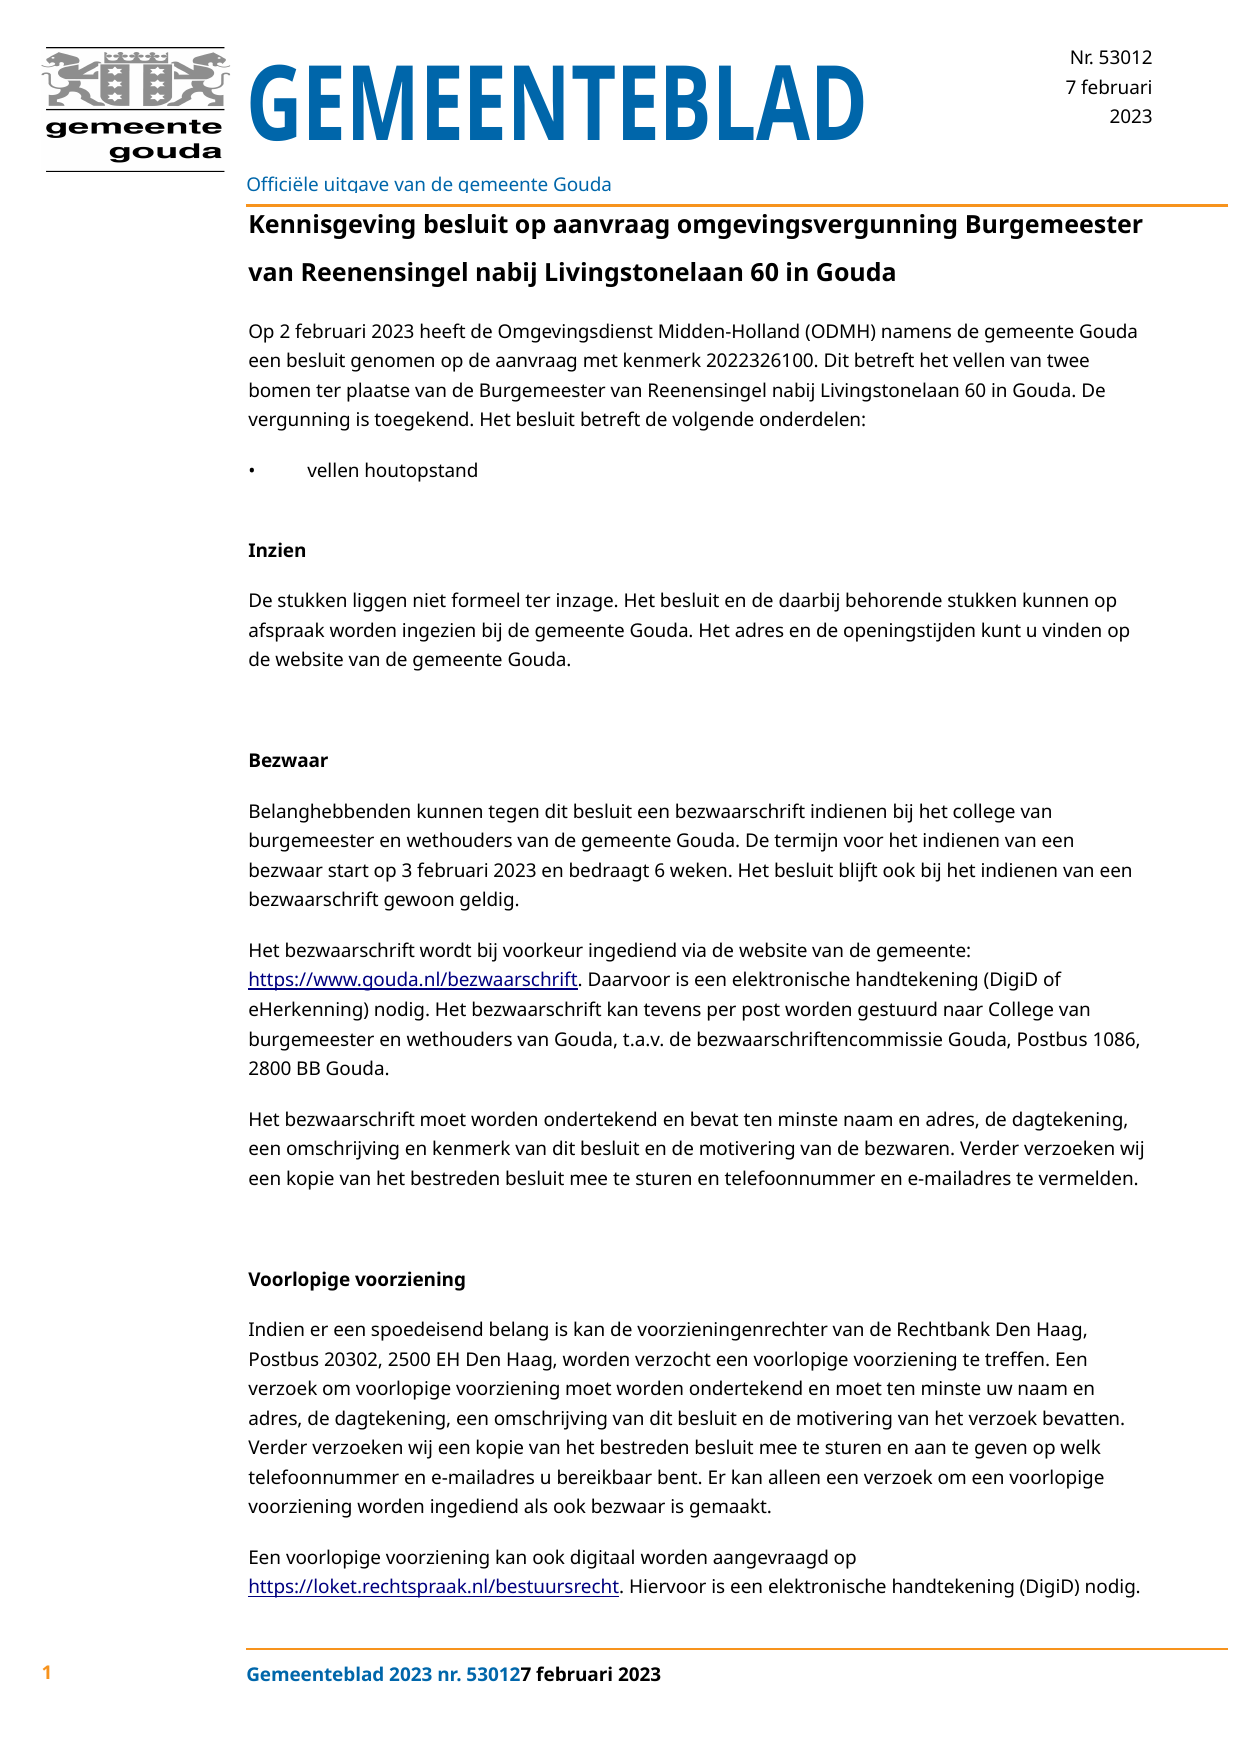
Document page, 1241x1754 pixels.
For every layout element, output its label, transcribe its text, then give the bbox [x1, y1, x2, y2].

text Bezwaar [248, 747, 1152, 773]
text Inzien [248, 537, 1152, 563]
text Het bezwaarschrift wordt bij voorkeur ingediend via de website van de gemeente: https://www.gouda.nl/bezwaarschrift. Daarvoor is een elektronische handtekening (DigiD of eHerkenning) nodig. Het bezwaarschrift kan tevens per post worden gestuurd naar College van burgemeester en wethouders van Gouda, t.a.v. de bezwaarschriftencommissie Gouda, Postbus 1086, 2800 BB Gouda. [248, 937, 1152, 1081]
text De stukken liggen niet formeel ter inzage. Het besluit en de daarbij behorende stukken kunnen op afspraak worden ingezien bij de gemeente Gouda. Het adres en de openingstijden kunt u vinden op de website van de gemeente Gouda. [248, 587, 1152, 672]
text Het bezwaarschrift moet worden ondertekend en bevat ten minste naam en adres, de dagtekening, een omschrijving en kenmerk van dit besluit en de motivering van de bezwaren. Verder verzoeken wij een kopie van het bestreden besluit mee te sturen en telefoonnummer en e-mailadres te vermelden. [248, 1106, 1152, 1191]
picture [41, 47, 231, 172]
text Op 2 februari 2023 heeft de Omgevingsdienst Midden-Holland (ODMH) namens de gemeente Gouda een besluit genomen op de aanvraag met kenmerk 2022326100. Dit betreft het vellen van twee bomen ter plaatse van de Burgemeester van Reenensingel nabij Livingstonelaan 60 in Gouda. De vergunning is toegekend. Het besluit betreft de volgende onderdelen: [248, 318, 1152, 432]
text Een voorlopige voorziening kan ook digitaal worden aangevraagd op https://loket.rechtspraak.nl/bestuursrecht. Hiervoor is een elektronische handtekening (DigiD) nodig. [248, 1544, 1152, 1599]
text Voorlopige voorziening [248, 1266, 1152, 1292]
text Kennisgeving besluit op aanvraag omgevingsvergunning Burgemeester van Reenensingel nabij Livingstonelaan 60 in Gouda [248, 207, 1152, 288]
text Belanghebbenden kunnen tegen dit besluit een bezwaarschrift indienen bij het college van burgemeester en wethouders van de gemeente Gouda. De termijn voor het indienen van een bezwaar start op 3 februari 2023 en bedraagt 6 weken. Het besluit blijft ook bij het indienen van een bezwaarschrift gewoon geldig. [248, 798, 1152, 912]
list vellen houtopstand [248, 457, 1152, 483]
text Indien er een spoedeisend belang is kan de voorzieningenrechter van de Rechtbank Den Haag, Postbus 20302, 2500 EH Den Haag, worden verzocht een voorlopige voorziening te treffen. Een verzoek om voorlopige voorziening moet worden ondertekend en moet ten minste uw naam en adres, de dagtekening, een omschrijving van dit besluit en de motivering van het verzoek bevatten. Verder verzoeken wij een kopie van het bestreden besluit mee te sturen en aan te geven op welk telefoonnummer en e-mailadres u bereikbaar bent. Er kan alleen een verzoek om een voorlopige voorziening worden ingediend als ook bezwaar is gemaakt. [248, 1316, 1152, 1519]
